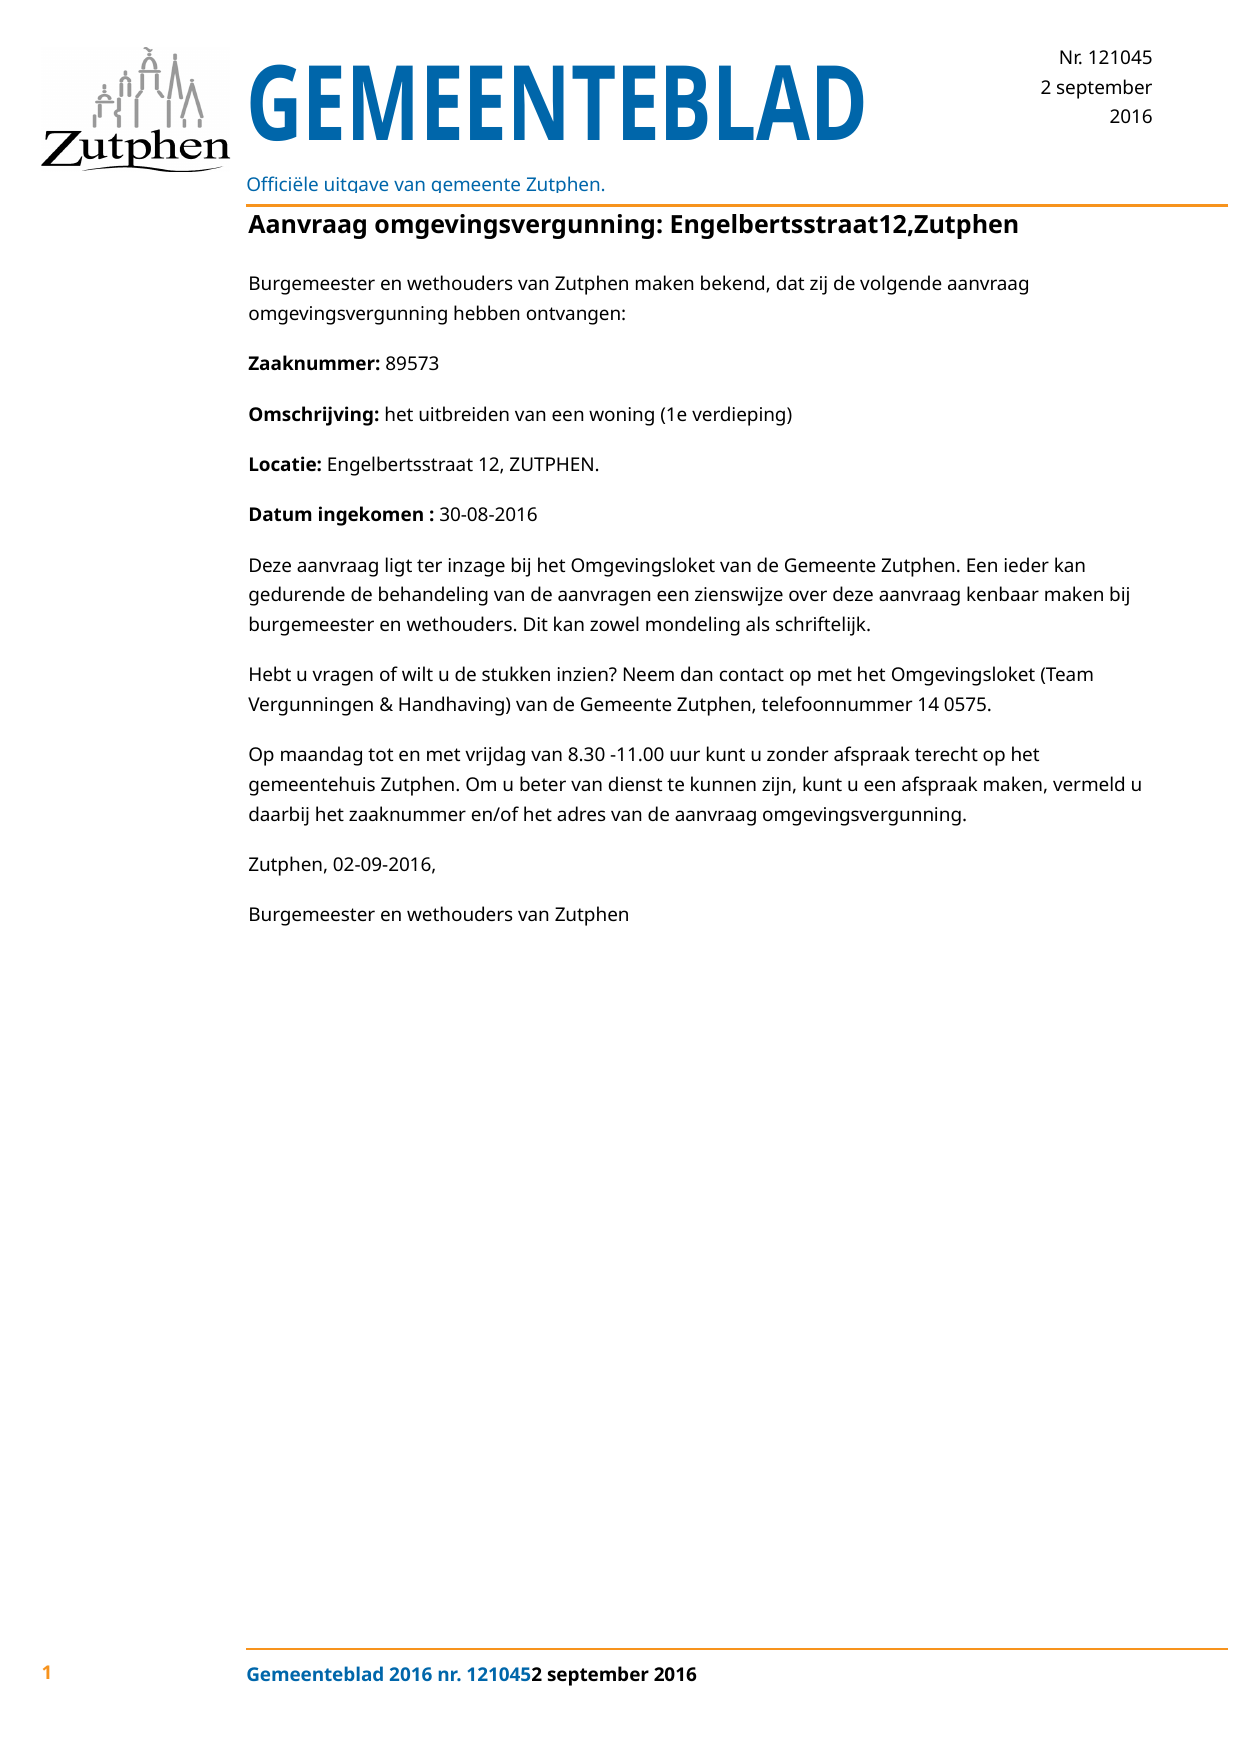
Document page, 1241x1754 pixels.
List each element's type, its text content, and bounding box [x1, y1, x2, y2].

text Omschrijving: het uitbreiden van een woning (1e verdieping) [248, 401, 1152, 426]
picture [41, 47, 231, 172]
text Zutphen, 02-09-2016, [248, 851, 1152, 877]
text Locatie: Engelbertsstraat 12, ZUTPHEN. [248, 451, 1152, 477]
text Burgemeester en wethouders van Zutphen [248, 902, 1152, 927]
text Datum ingekomen : 30-08-2016 [248, 502, 1152, 527]
text Hebt u vragen of wilt u de stukken inzien? Neem dan contact op met het Omgevingsloket (Team Vergunningen & Handhaving) van de Gemeente Zutphen, telefoonnummer 14 0575. [248, 662, 1152, 717]
text Aanvraag omgevingsvergunning: Engelbertsstraat12,Zutphen [248, 207, 1152, 241]
text Burgemeester en wethouders van Zutphen maken bekend, dat zij de volgende aanvraag omgevingsvergunning hebben ontvangen: [248, 270, 1152, 326]
text Zaaknummer: 89573 [248, 350, 1152, 376]
text Deze aanvraag ligt ter inzage bij het Omgevingsloket van de Gemeente Zutphen. Een ieder kan gedurende de behandeling van de aanvragen een zienswijze over deze aanvraag kenbaar maken bij burgemeester en wethouders. Dit kan zowel mondeling als schriftelijk. [248, 552, 1152, 637]
text Op maandag tot en met vrijdag van 8.30 -11.00 uur kunt u zonder afspraak terecht op het gemeentehuis Zutphen. Om u beter van dienst te kunnen zijn, kunt u een afspraak maken, vermeld u daarbij het zaaknummer en/of het adres van de aanvraag omgevingsvergunning. [248, 742, 1152, 826]
